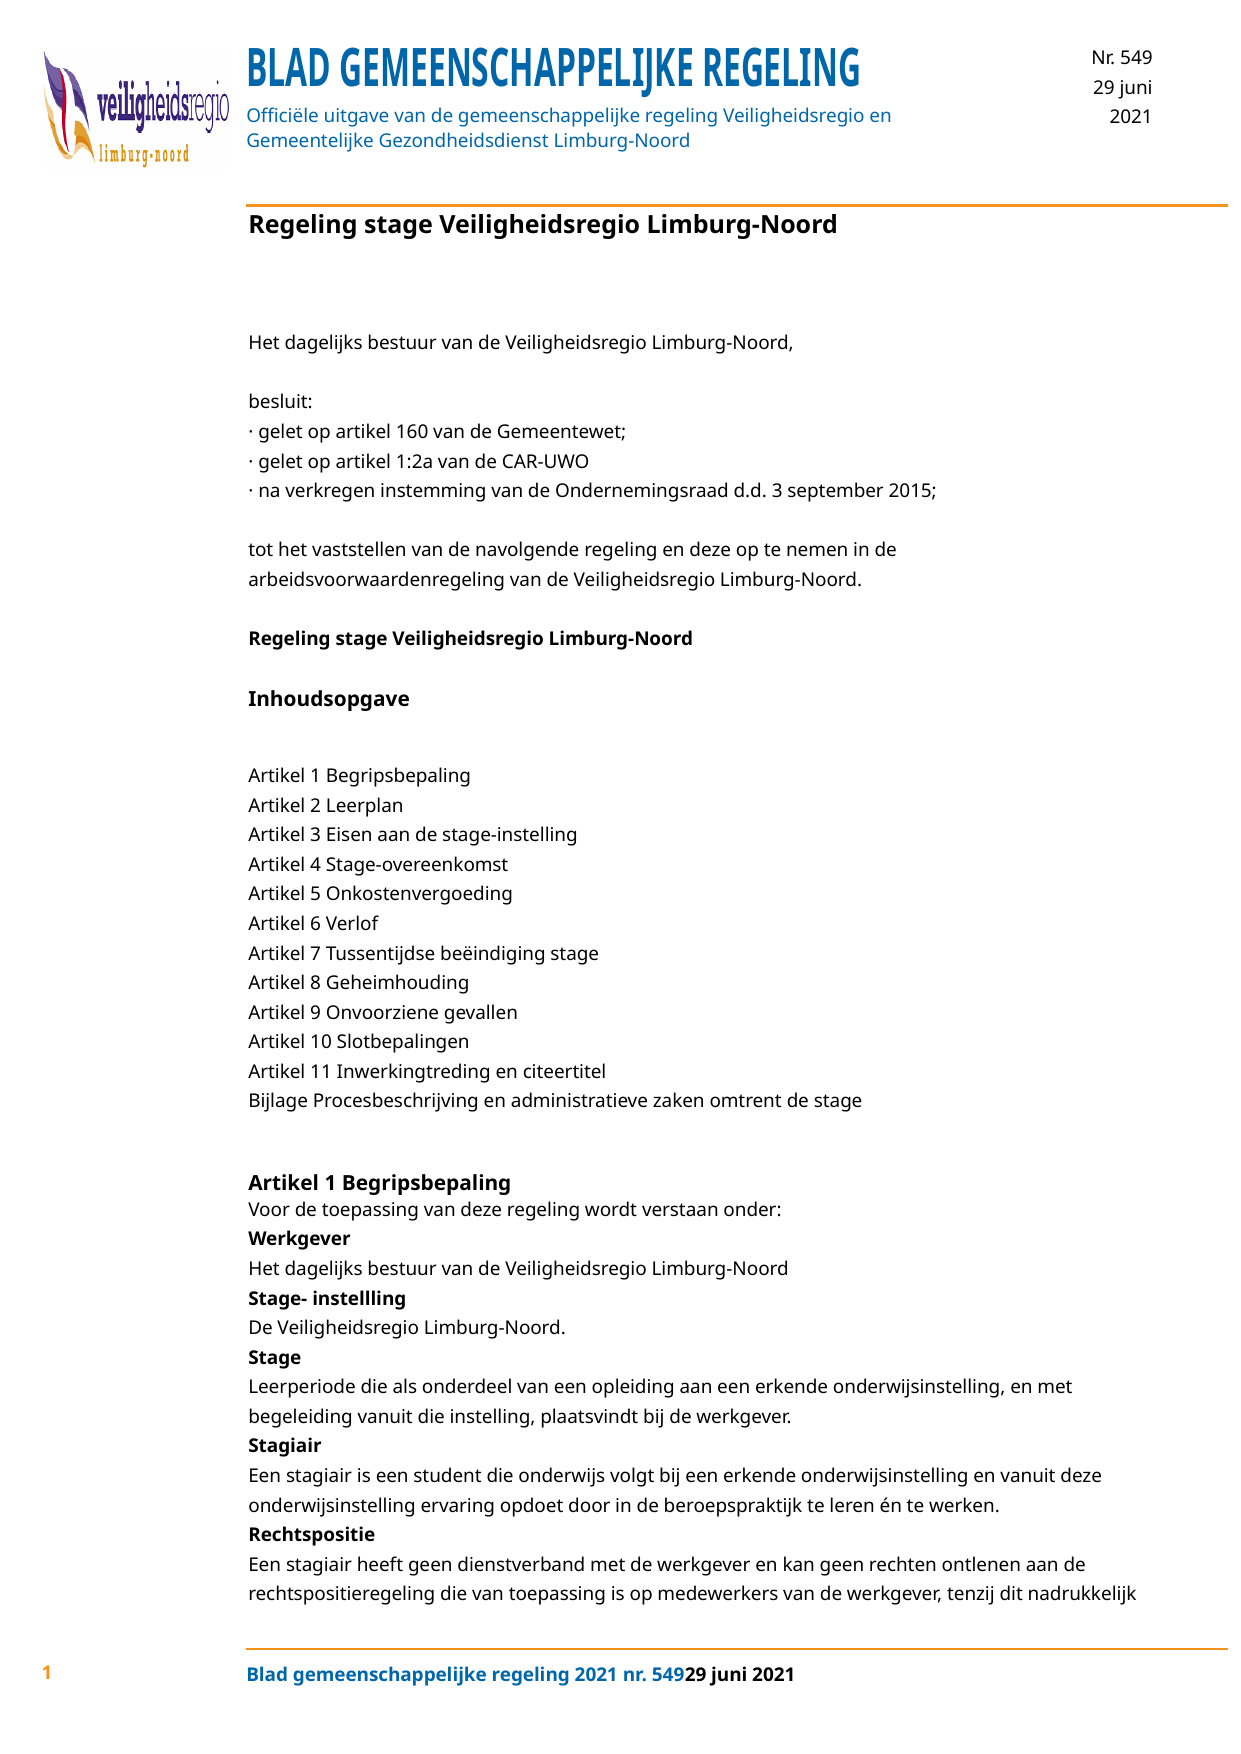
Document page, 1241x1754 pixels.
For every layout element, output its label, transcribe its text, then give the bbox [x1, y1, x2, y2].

text De Veiligheidsregio Limburg-Noord. [248, 1314, 1152, 1340]
text Artikel 5 Onkostenvergoeding [248, 881, 1152, 906]
text Stage- instellling [248, 1285, 1152, 1311]
text Artikel 8 Geheimhouding [248, 969, 1152, 995]
text Stage [248, 1344, 1152, 1370]
text Artikel 6 Verlof [248, 910, 1152, 936]
text Leerperiode die als onderdeel van een opleiding aan een erkende onderwijsinstelling, en met begeleiding vanuit die instelling, plaatsvindt bij de werkgever. [248, 1373, 1152, 1429]
text Het dagelijks bestuur van de Veiligheidsregio Limburg-Noord, [248, 329, 1152, 355]
text Regeling stage Veiligheidsregio Limburg-Noord [248, 207, 1152, 241]
text Bijlage Procesbeschrijving en administratieve zaken omtrent de stage [248, 1088, 1152, 1113]
text Artikel 1 Begripsbepaling [248, 762, 1152, 788]
text arbeidsvoorwaardenregeling van de Veiligheidsregio Limburg-Noord. [248, 566, 1152, 592]
text Werkgever [248, 1226, 1152, 1251]
text Inhoudsopgave [248, 684, 1152, 713]
picture [41, 47, 231, 172]
text Artikel 2 Leerplan [248, 792, 1152, 817]
text Regeling stage Veiligheidsregio Limburg-Noord [248, 625, 1152, 651]
text Artikel 11 Inwerkingtreding en citeertitel [248, 1058, 1152, 1084]
text Een stagiair is een student die onderwijs volgt bij een erkende onderwijsinstelling en vanuit deze onderwijsinstelling ervaring opdoet door in de beroepspraktijk te leren én te werken. [248, 1462, 1152, 1518]
text Voor de toepassing van deze regeling wordt verstaan onder: [248, 1196, 1152, 1222]
text Rechtspositie [248, 1521, 1152, 1547]
text Een stagiair heeft geen dienstverband met de werkgever en kan geen rechten ontlenen aan de rechtspositieregeling die van toepassing is op medewerkers van de werkgever, tenzij dit nadrukkelijk [248, 1551, 1152, 1606]
text besluit: [248, 389, 1152, 414]
text Artikel 4 Stage-overeenkomst [248, 851, 1152, 877]
text tot het vaststellen van de navolgende regeling en deze op te nemen in de [248, 537, 1152, 562]
text Artikel 1 Begripsbepaling [248, 1168, 1152, 1196]
text Het dagelijks bestuur van de Veiligheidsregio Limburg-Noord [248, 1255, 1152, 1281]
text Artikel 10 Slotbepalingen [248, 1028, 1152, 1054]
text Artikel 9 Onvoorziene gevallen [248, 999, 1152, 1024]
text · na verkregen instemming van de Ondernemingsraad d.d. 3 september 2015; [248, 477, 1152, 503]
text · gelet op artikel 1:2a van de CAR-UWO [248, 448, 1152, 473]
text · gelet op artikel 160 van de Gemeentewet; [248, 418, 1152, 444]
text Stagiair [248, 1433, 1152, 1458]
text Artikel 3 Eisen aan de stage-instelling [248, 821, 1152, 847]
text Artikel 7 Tussentijdse beëindiging stage [248, 940, 1152, 965]
